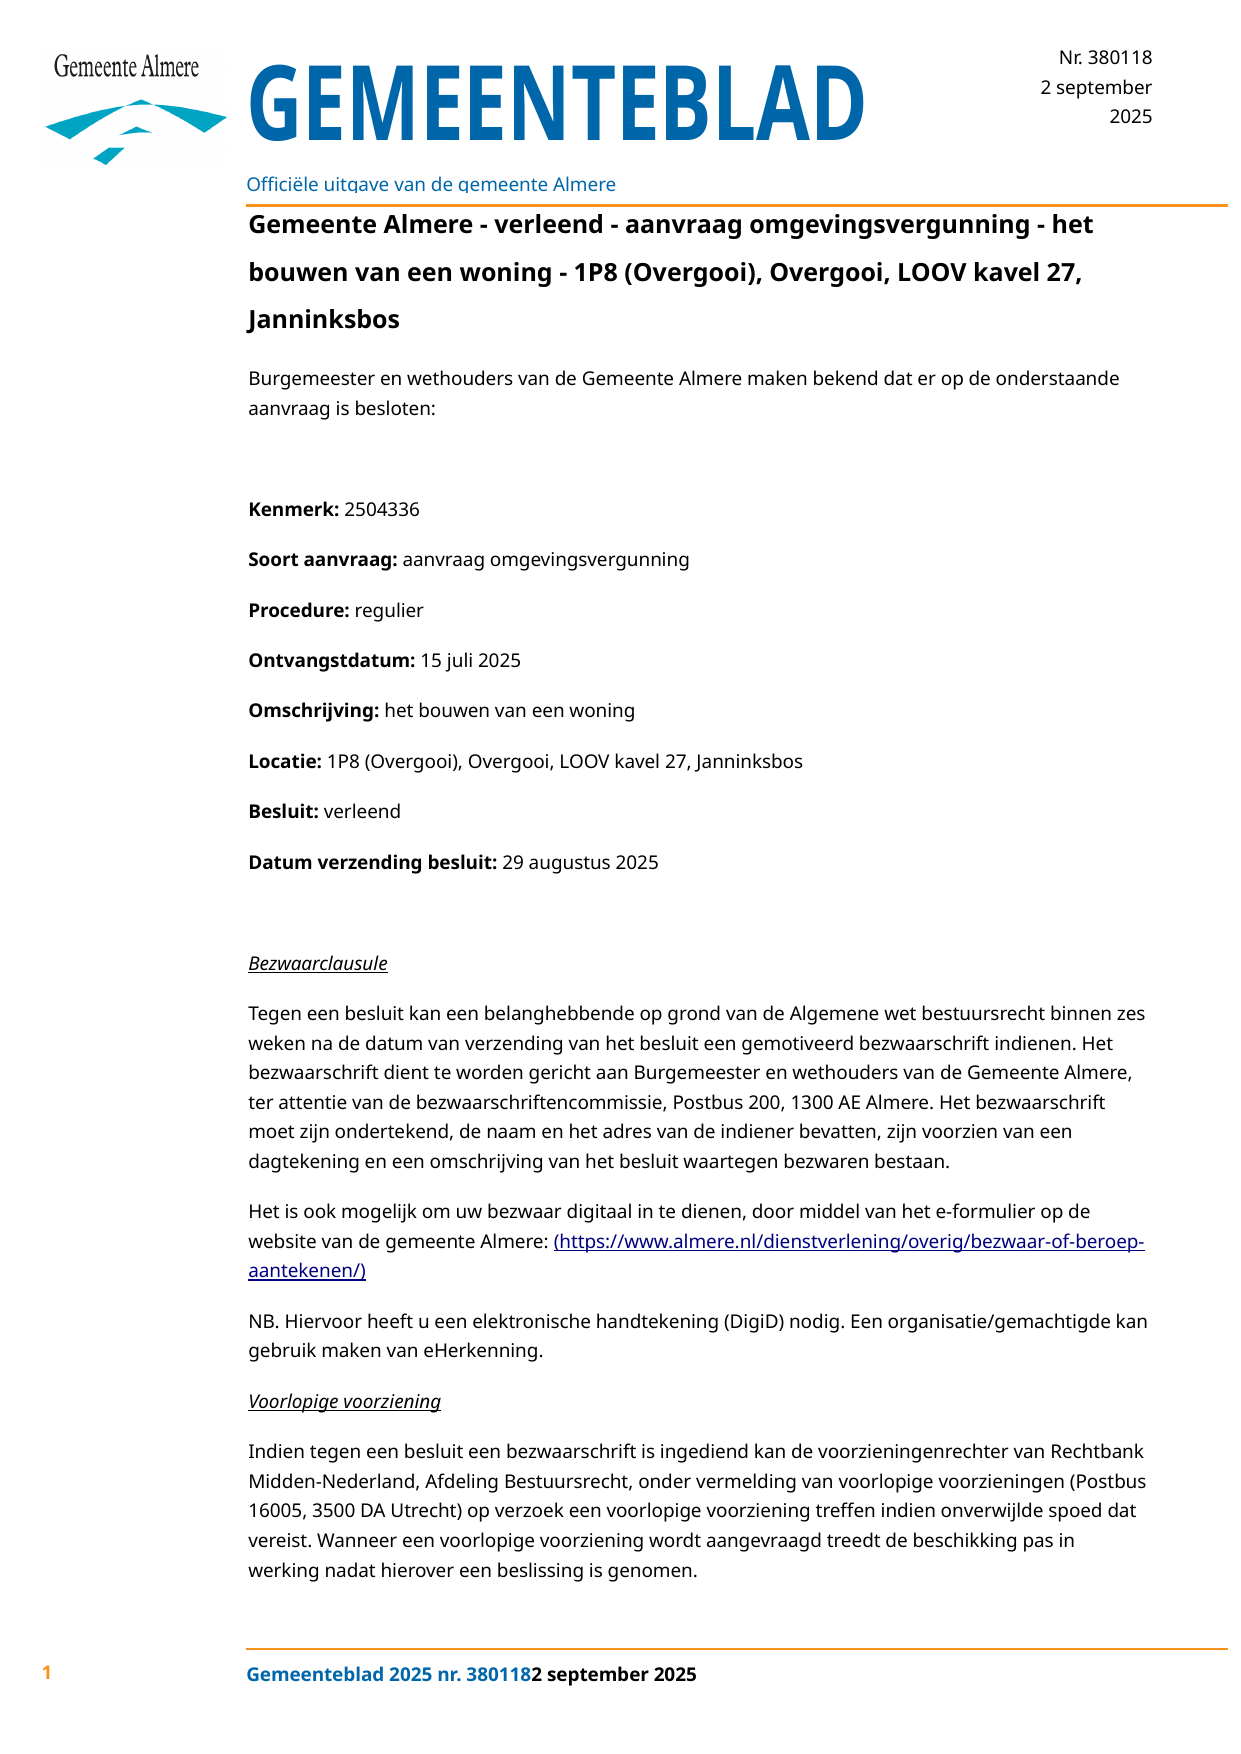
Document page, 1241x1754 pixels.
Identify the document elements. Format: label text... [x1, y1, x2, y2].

text Indien tegen een besluit een bezwaarschrift is ingediend kan de voorzieningenrechter van Rechtbank Midden-Nederland, Afdeling Bestuursrecht, onder vermelding van voorlopige voorzieningen (Postbus 16005, 3500 DA Utrecht) op verzoek een voorlopige voorziening treffen indien onverwijlde spoed dat vereist. Wanneer een voorlopige voorziening wordt aangevraagd treedt de beschikking pas in werking nadat hierover een beslissing is genomen. [248, 1438, 1152, 1582]
text Bezwaarclausule [248, 950, 1152, 975]
text Ontvangstdatum: 15 juli 2025 [248, 647, 1152, 673]
text Tegen een besluit kan een belanghebbende op grond van de Algemene wet bestuursrecht binnen zes weken na de datum van verzending van het besluit een gemotiveerd bezwaarschrift indienen. Het bezwaarschrift dient te worden gericht aan Burgemeester en wethouders van de Gemeente Almere, ter attentie van de bezwaarschriftencommissie, Postbus 200, 1300 AE Almere. Het bezwaarschrift moet zijn ondertekend, de naam en het adres van de indiener bevatten, zijn voorzien van een dagtekening en een omschrijving van het besluit waartegen bezwaren bestaan. [248, 1000, 1152, 1174]
text Kenmerk: 2504336 [248, 496, 1152, 522]
text Datum verzending besluit: 29 augustus 2025 [248, 849, 1152, 874]
text Procedure: regulier [248, 597, 1152, 622]
text Soort aanvraag: aanvraag omgevingsvergunning [248, 546, 1152, 572]
text NB. Hiervoor heeft u een elektronische handtekening (DigiD) nodig. Een organisatie/gemachtigde kan gebruik maken van eHerkenning. [248, 1308, 1152, 1363]
picture [41, 47, 231, 172]
text Het is ook mogelijk om uw bezwaar digitaal in te dienen, door middel van het e-formulier op de website van de gemeente Almere: (https://www.almere.nl/dienstverlening/overig/bezwaar-of-beroep-aantekenen/) [248, 1198, 1152, 1283]
text Burgemeester en wethouders van de Gemeente Almere maken bekend dat er op de onderstaande aanvraag is besloten: [248, 366, 1152, 421]
text Besluit: verleend [248, 798, 1152, 824]
text Gemeente Almere - verleend - aanvraag omgevingsvergunning - het bouwen van een woning - 1P8 (Overgooi), Overgooi, LOOV kavel 27, Janninksbos [248, 207, 1152, 336]
text Locatie: 1P8 (Overgooi), Overgooi, LOOV kavel 27, Janninksbos [248, 748, 1152, 774]
text Omschrijving: het bouwen van een woning [248, 698, 1152, 723]
text Voorlopige voorziening [248, 1388, 1152, 1414]
